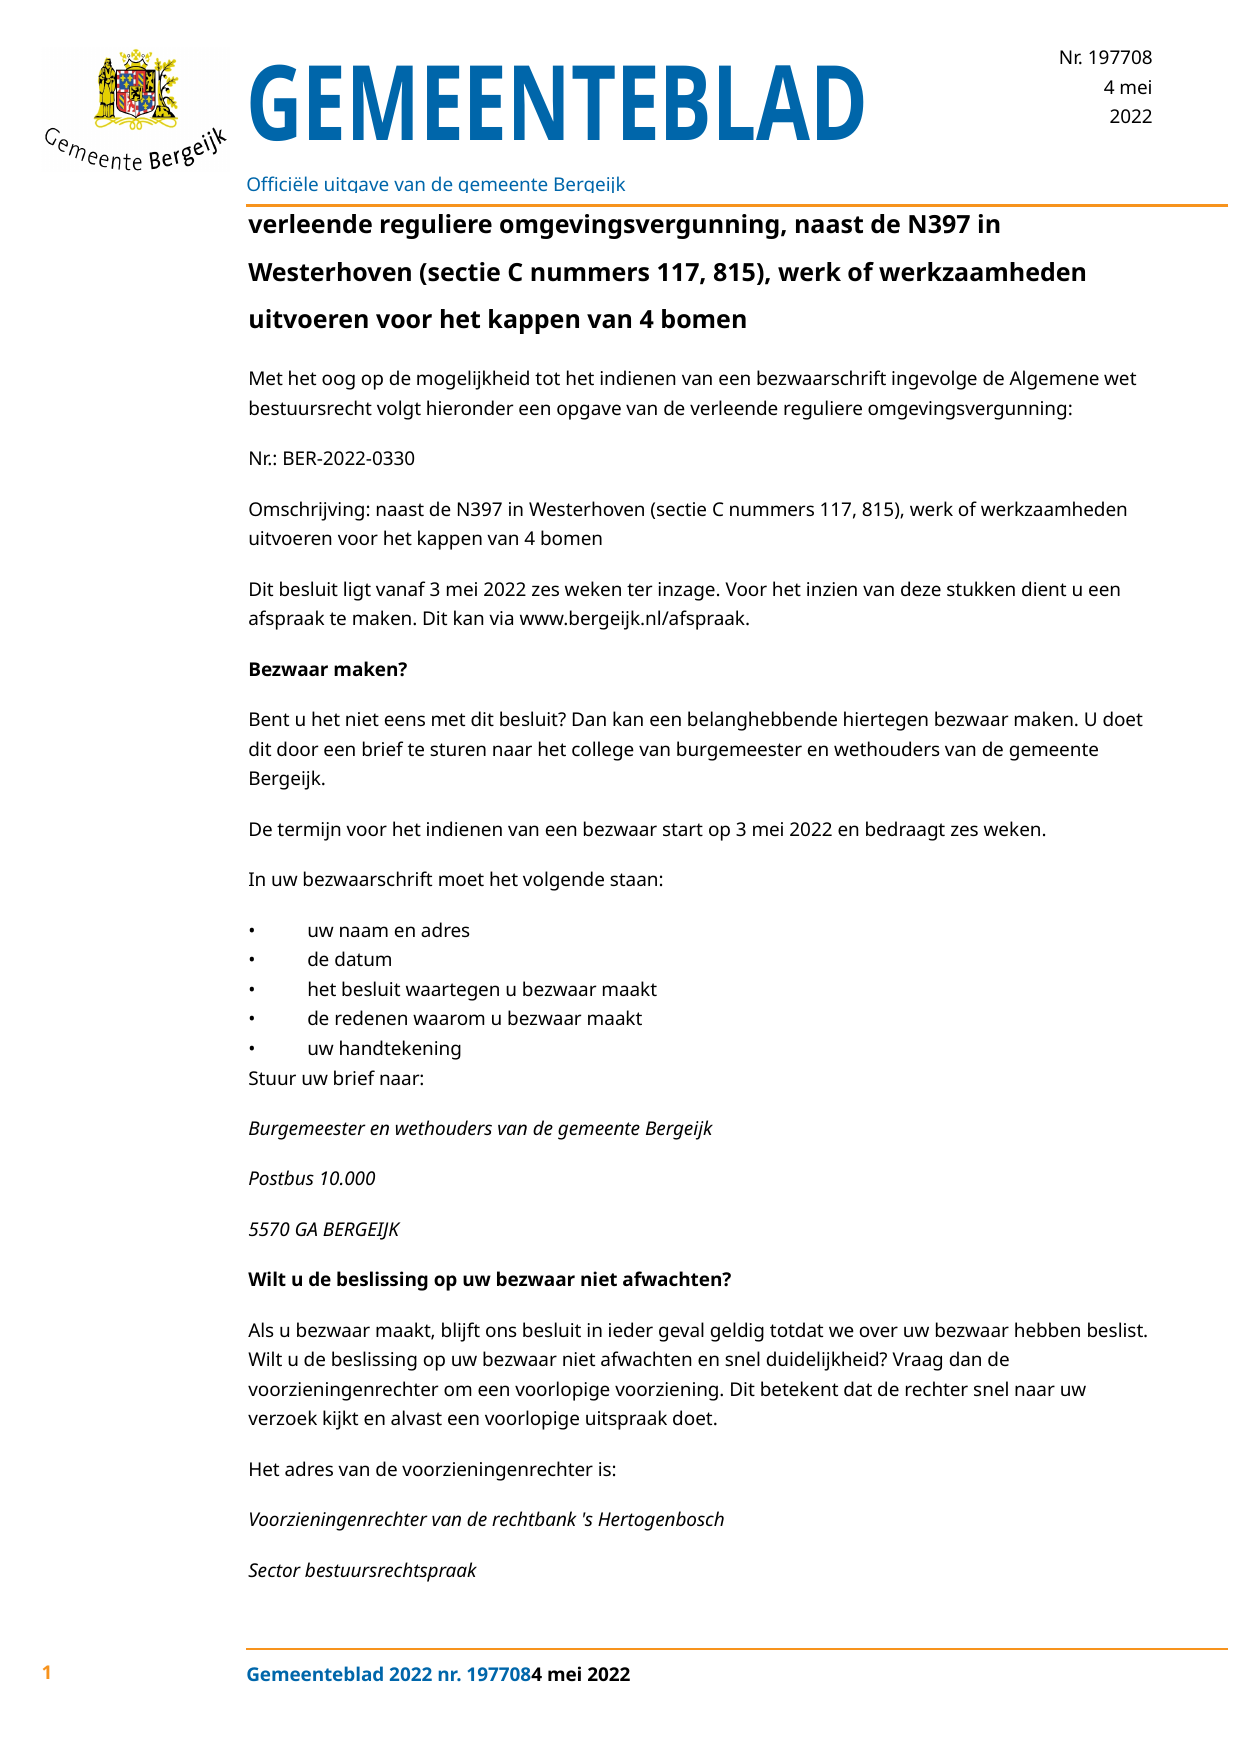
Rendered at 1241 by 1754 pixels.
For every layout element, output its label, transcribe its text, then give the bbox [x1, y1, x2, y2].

list het besluit waartegen u bezwaar maakt [248, 976, 1152, 1002]
text Dit besluit ligt vanaf 3 mei 2022 zes weken ter inzage. Voor het inzien van deze stukken dient u een afspraak te maken. Dit kan via www.bergeijk.nl/afspraak. [248, 576, 1152, 631]
text Nr.: BER-2022-0330 [248, 446, 1152, 471]
text Het adres van de voorzieningenrechter is: [248, 1456, 1152, 1482]
list uw naam en adres [248, 917, 1152, 942]
picture [41, 47, 231, 172]
text De termijn voor het indienen van een bezwaar start op 3 mei 2022 en bedraagt zes weken. [248, 816, 1152, 842]
list de datum [248, 946, 1152, 972]
text Met het oog op de mogelijkheid tot het indienen van een bezwaarschrift ingevolge de Algemene wet bestuursrecht volgt hieronder een opgave van de verleende reguliere omgevingsvergunning: [248, 366, 1152, 421]
text Burgemeester en wethouders van de gemeente Bergeijk [248, 1115, 1152, 1141]
text In uw bezwaarschrift moet het volgende staan: [248, 866, 1152, 892]
text verleende reguliere omgevingsvergunning, naast de N397 in Westerhoven (sectie C nummers 117, 815), werk of werkzaamheden uitvoeren voor het kappen van 4 bomen [248, 207, 1152, 336]
text Wilt u de beslissing op uw bezwaar niet afwachten? [248, 1266, 1152, 1292]
text Sector bestuursrechtspraak [248, 1557, 1152, 1582]
text Omschrijving: naast de N397 in Westerhoven (sectie C nummers 117, 815), werk of werkzaamheden uitvoeren voor het kappen van 4 bomen [248, 496, 1152, 551]
text Bent u het niet eens met dit besluit? Dan kan een belanghebbende hiertegen bezwaar maken. U doet dit door een brief te sturen naar het college van burgemeester en wethouders van de gemeente Bergeijk. [248, 706, 1152, 791]
text Postbus 10.000 [248, 1166, 1152, 1191]
text Als u bezwaar maakt, blijft ons besluit in ieder geval geldig totdat we over uw bezwaar hebben beslist. Wilt u de beslissing op uw bezwaar niet afwachten en snel duidelijkheid? Vraag dan de voorzieningenrechter om een voorlopige voorziening. Dit betekent dat de rechter snel naar uw verzoek kijkt en alvast een voorlopige uitspraak doet. [248, 1317, 1152, 1431]
text 5570 GA BERGEIJK [248, 1216, 1152, 1242]
list uw handtekening [248, 1035, 1152, 1061]
list de redenen waarom u bezwaar maakt [248, 1006, 1152, 1031]
text Stuur uw brief naar: [248, 1065, 1152, 1090]
text Bezwaar maken? [248, 656, 1152, 682]
text Voorzieningenrechter van de rechtbank 's Hertogenbosch [248, 1506, 1152, 1532]
